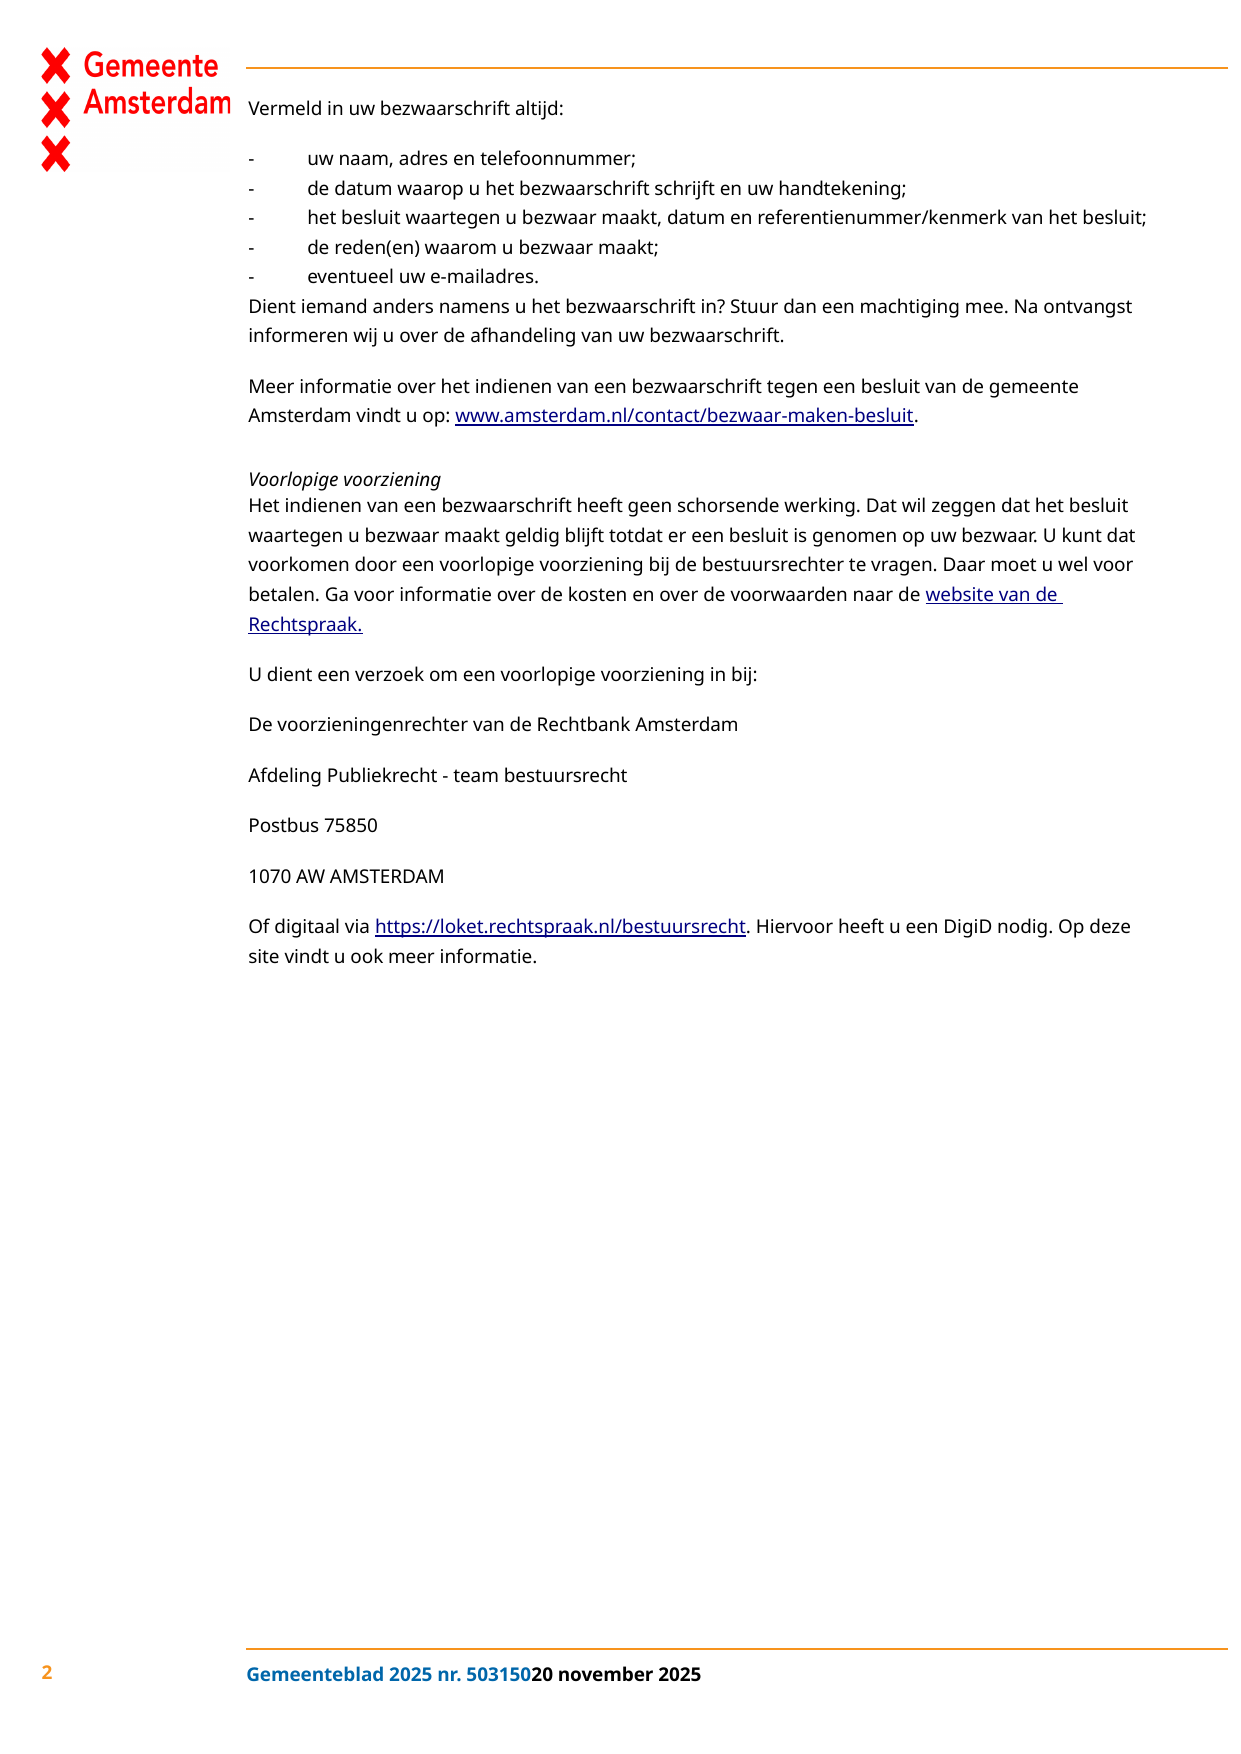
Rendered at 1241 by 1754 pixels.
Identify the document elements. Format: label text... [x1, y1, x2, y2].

list het besluit waartegen u bezwaar maakt, datum en referentienummer/kenmerk van het besluit; [248, 204, 1152, 230]
text Het indienen van een bezwaarschrift heeft geen schorsende werking. Dat wil zeggen dat het besluit waartegen u bezwaar maakt geldig blijft totdat er een besluit is genomen op uw bezwaar. U kunt dat voorkomen door een voorlopige voorziening bij de bestuursrechter te vragen. Daar moet u wel voor betalen. Ga voor informatie over de kosten en over de voorwaarden naar de website van de Rechtspraak. [248, 492, 1152, 636]
list eventueel uw e-mailadres. [248, 263, 1152, 289]
text Voorlopige voorziening [248, 467, 1152, 492]
text Postbus 75850 [248, 812, 1152, 838]
text Vermeld in uw bezwaarschrift altijd: [248, 95, 1152, 121]
text 1070 AW AMSTERDAM [248, 863, 1152, 888]
text Meer informatie over het indienen van een bezwaarschrift tegen een besluit van de gemeente Amsterdam vindt u op: www.amsterdam.nl/contact/bezwaar-maken-besluit. [248, 373, 1152, 428]
text Afdeling Publiekrecht - team bestuursrecht [248, 762, 1152, 788]
text U dient een verzoek om een voorlopige voorziening in bij: [248, 661, 1152, 687]
text Dient iemand anders namens u het bezwaarschrift in? Stuur dan een machtiging mee. Na ontvangst informeren wij u over de afhandeling van uw bezwaarschrift. [248, 293, 1152, 348]
text De voorzieningenrechter van de Rechtbank Amsterdam [248, 712, 1152, 737]
text Of digitaal via https://loket.rechtspraak.nl/bestuursrecht. Hiervoor heeft u een DigiD nodig. Op deze site vindt u ook meer informatie. [248, 913, 1152, 968]
list uw naam, adres en telefoonnummer; [248, 145, 1152, 171]
picture [41, 47, 231, 172]
list de reden(en) waarom u bezwaar maakt; [248, 234, 1152, 260]
list de datum waarop u het bezwaarschrift schrijft en uw handtekening; [248, 175, 1152, 201]
